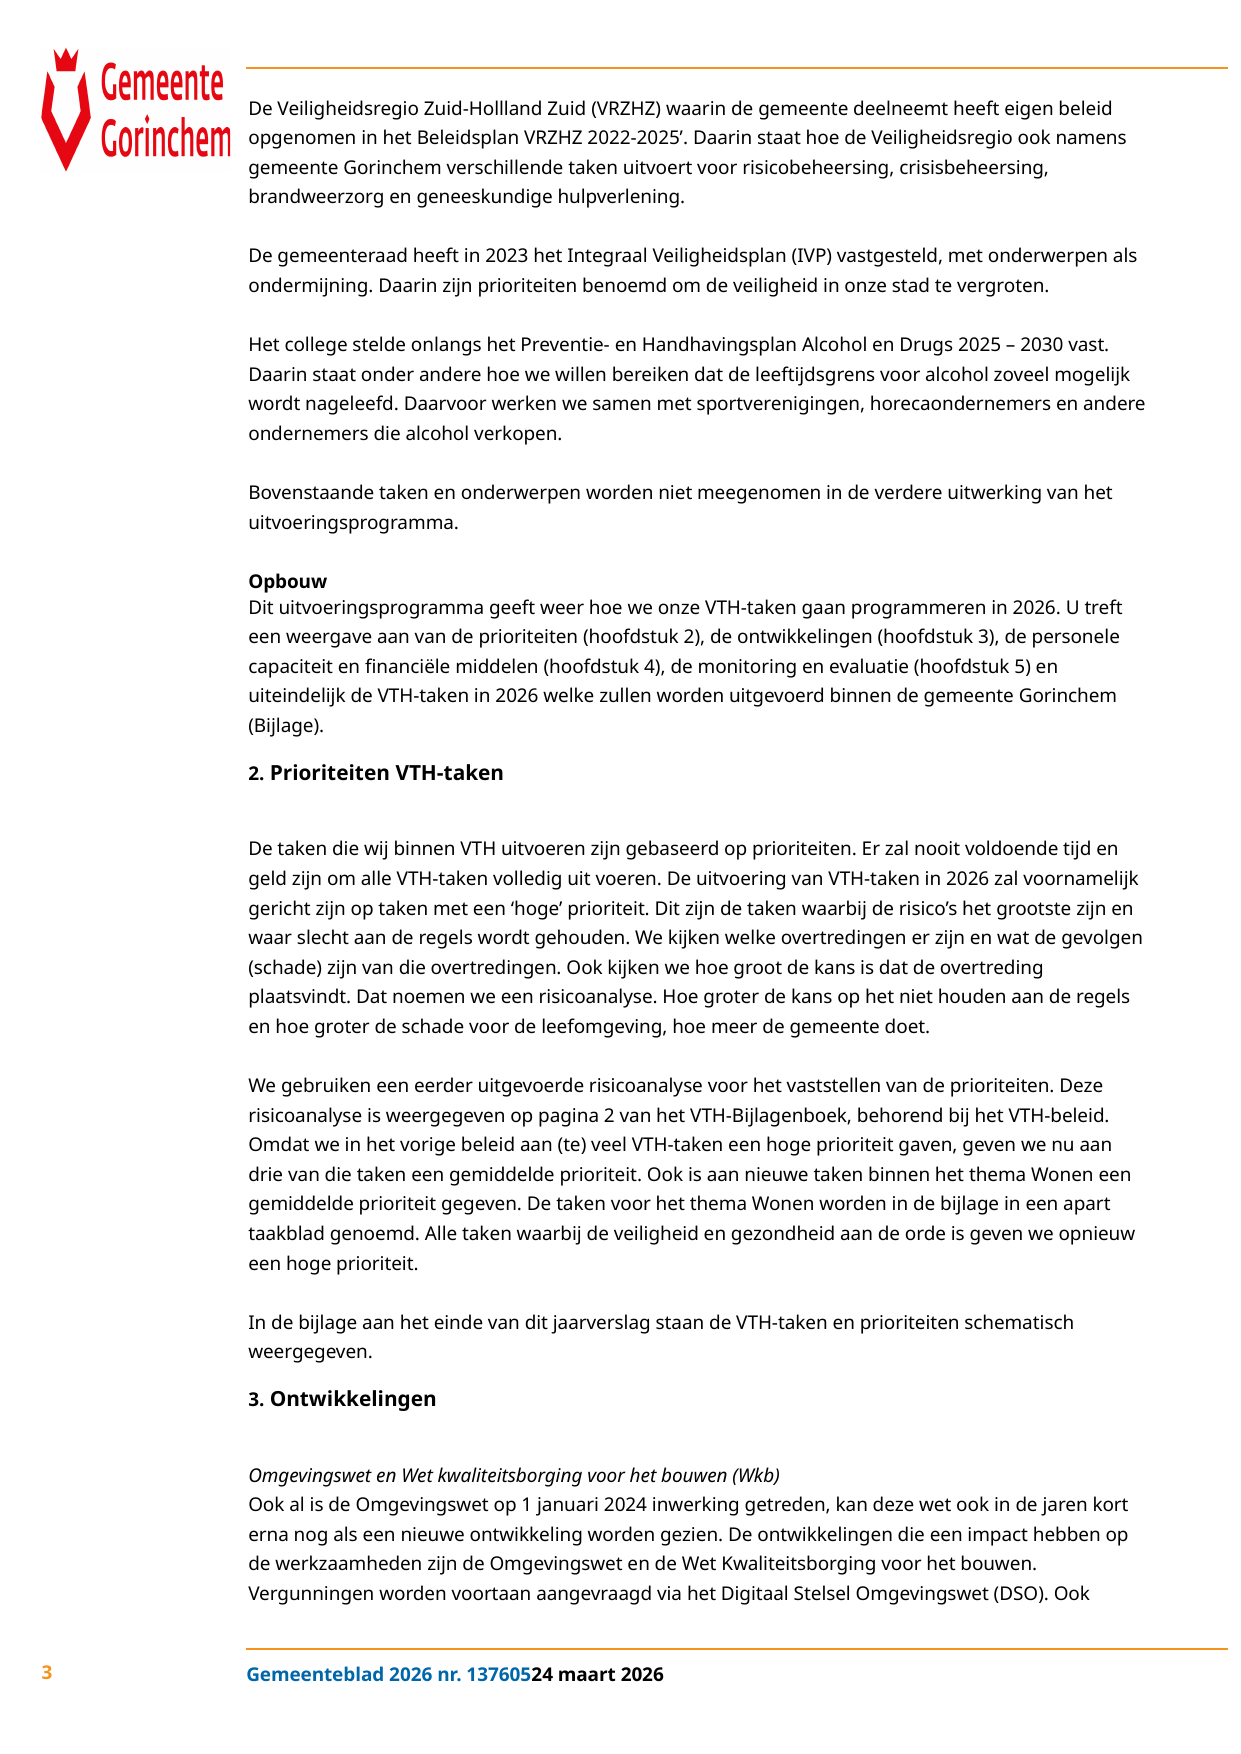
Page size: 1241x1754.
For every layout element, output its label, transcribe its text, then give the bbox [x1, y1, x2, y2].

text 2. Prioriteiten VTH-taken [248, 758, 1152, 786]
text De taken die wij binnen VTH uitvoeren zijn gebaseerd op prioriteiten. Er zal nooit voldoende tijd en geld zijn om alle VTH-taken volledig uit voeren. De uitvoering van VTH-taken in 2026 zal voornamelijk gericht zijn op taken met een ‘hoge’ prioriteit. Dit zijn de taken waarbij de risico’s het grootste zijn en waar slecht aan de regels wordt gehouden. We kijken welke overtredingen er zijn en wat de gevolgen (schade) zijn van die overtredingen. Ook kijken we hoe groot de kans is dat de overtreding plaatsvindt. Dat noemen we een risicoanalyse. Hoe groter de kans op het niet houden aan de regels en hoe groter de schade voor de leefomgeving, hoe meer de gemeente doet. [248, 836, 1152, 1039]
text Ook al is de Omgevingswet op 1 januari 2024 inwerking getreden, kan deze wet ook in de jaren kort erna nog als een nieuwe ontwikkeling worden gezien. De ontwikkelingen die een impact hebben op de werkzaamheden zijn de Omgevingswet en de Wet Kwaliteitsborging voor het bouwen. Vergunningen worden voortaan aangevraagd via het Digitaal Stelsel Omgevingswet (DSO). Ook [248, 1491, 1152, 1606]
text We gebruiken een eerder uitgevoerde risicoanalyse voor het vaststellen van de prioriteiten. Deze risicoanalyse is weergegeven op pagina 2 van het VTH-Bijlagenboek, behorend bij het VTH-beleid. Omdat we in het vorige beleid aan (te) veel VTH-taken een hoge prioriteit gaven, geven we nu aan drie van die taken een gemiddelde prioriteit. Ook is aan nieuwe taken binnen het thema Wonen een gemiddelde prioriteit gegeven. De taken voor het thema Wonen worden in de bijlage in een apart taakblad genoemd. Alle taken waarbij de veiligheid en gezondheid aan de orde is geven we opnieuw een hoge prioriteit. [248, 1072, 1152, 1275]
text In de bijlage aan het einde van dit jaarverslag staan de VTH-taken en prioriteiten schematisch weergegeven. [248, 1309, 1152, 1364]
picture [41, 47, 231, 172]
text Dit uitvoeringsprogramma geeft weer hoe we onze VTH-taken gaan programmeren in 2026. U treft een weergave aan van de prioriteiten (hoofdstuk 2), de ontwikkelingen (hoofdstuk 3), de personele capaciteit en financiële middelen (hoofdstuk 4), de monitoring en evaluatie (hoofdstuk 5) en uiteindelijk de VTH-taken in 2026 welke zullen worden uitgevoerd binnen de gemeente Gorinchem (Bijlage). [248, 594, 1152, 738]
text 3. Ontwikkelingen [248, 1384, 1152, 1412]
text Bovenstaande taken en onderwerpen worden niet meegenomen in de verdere uitwerking van het uitvoeringsprogramma. [248, 479, 1152, 535]
text De Veiligheidsregio Zuid-Hollland Zuid (VRZHZ) waarin de gemeente deelneemt heeft eigen beleid opgenomen in het Beleidsplan VRZHZ 2022-2025’. Daarin staat hoe de Veiligheidsregio ook namens gemeente Gorinchem verschillende taken uitvoert voor risicobeheersing, crisisbeheersing, brandweerzorg en geneeskundige hulpverlening. [248, 95, 1152, 209]
text Opbouw [248, 568, 1152, 594]
text De gemeenteraad heeft in 2023 het Integraal Veiligheidsplan (IVP) vastgesteld, met onderwerpen als ondermijning. Daarin zijn prioriteiten benoemd om de veiligheid in onze stad te vergroten. [248, 243, 1152, 298]
text Het college stelde onlangs het Preventie- en Handhavingsplan Alcohol en Drugs 2025 – 2030 vast. Daarin staat onder andere hoe we willen bereiken dat de leeftijdsgrens voor alcohol zoveel mogelijk wordt nageleefd. Daarvoor werken we samen met sportverenigingen, horecaondernemers en andere ondernemers die alcohol verkopen. [248, 331, 1152, 446]
text Omgevingswet en Wet kwaliteitsborging voor het bouwen (Wkb) [248, 1462, 1152, 1487]
